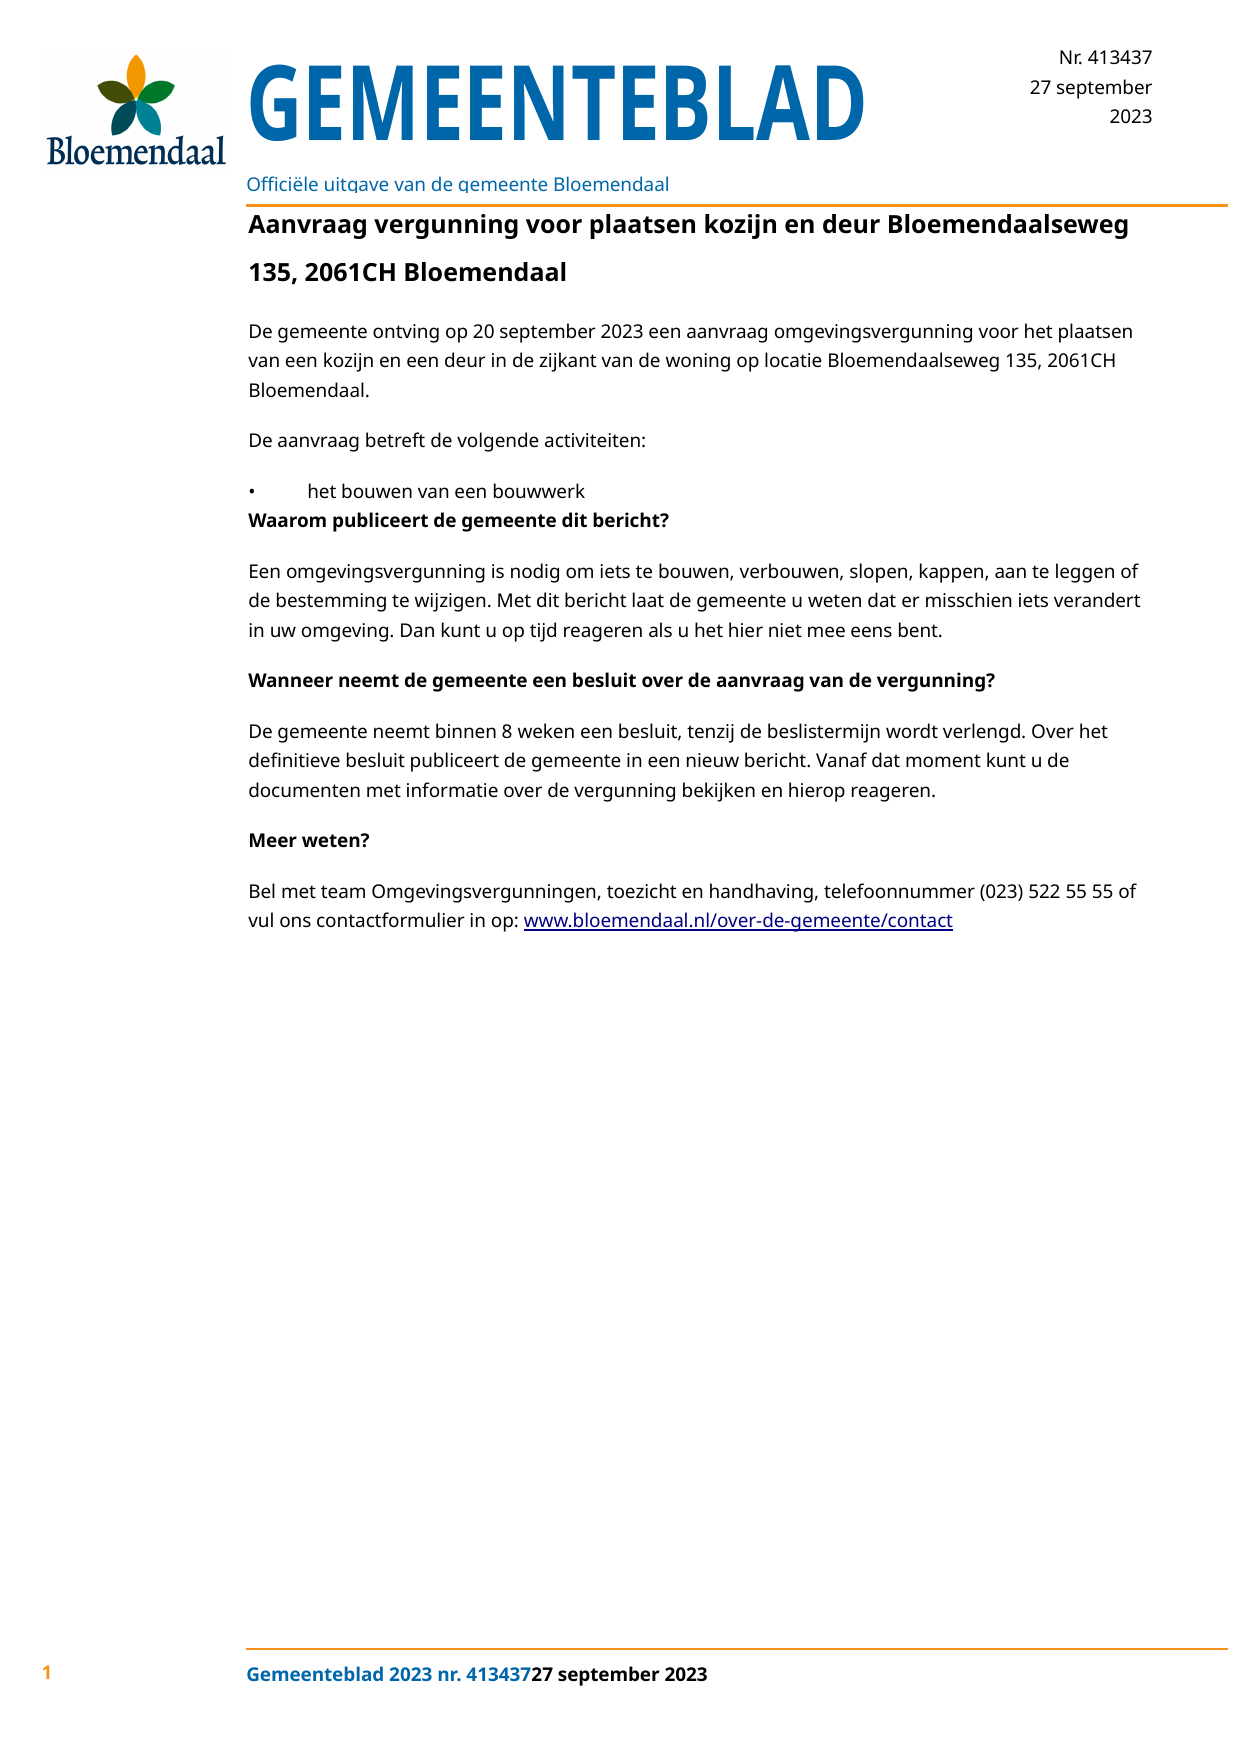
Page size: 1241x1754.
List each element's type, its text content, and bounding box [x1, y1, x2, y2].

picture [41, 47, 231, 172]
text Een omgevingsvergunning is nodig om iets te bouwen, verbouwen, slopen, kappen, aan te leggen of de bestemming te wijzigen. Met dit bericht laat de gemeente u weten dat er misschien iets verandert in uw omgeving. Dan kunt u op tijd reageren als u het hier niet mee eens bent. [248, 558, 1152, 643]
text Meer weten? [248, 827, 1152, 853]
text Bel met team Omgevingsvergunningen, toezicht en handhaving, telefoonnummer (023) 522 55 55 of vul ons contactformulier in op: www.bloemendaal.nl/over-de-gemeente/contact [248, 878, 1152, 933]
list het bouwen van een bouwwerk [248, 478, 1152, 504]
text De gemeente neemt binnen 8 weken een besluit, tenzij de beslistermijn wordt verlengd. Over het definitieve besluit publiceert de gemeente in een nieuw bericht. Vanaf dat moment kunt u de documenten met informatie over de vergunning bekijken en hierop reageren. [248, 718, 1152, 803]
text Waarom publiceert de gemeente dit bericht? [248, 507, 1152, 533]
text Wanneer neemt de gemeente een besluit over de aanvraag van de vergunning? [248, 667, 1152, 693]
text Aanvraag vergunning voor plaatsen kozijn en deur Bloemendaalseweg 135, 2061CH Bloemendaal [248, 207, 1152, 288]
text De gemeente ontving op 20 september 2023 een aanvraag omgevingsvergunning voor het plaatsen van een kozijn en een deur in de zijkant van de woning op locatie Bloemendaalseweg 135, 2061CH Bloemendaal. [248, 318, 1152, 403]
text De aanvraag betreft de volgende activiteiten: [248, 427, 1152, 453]
